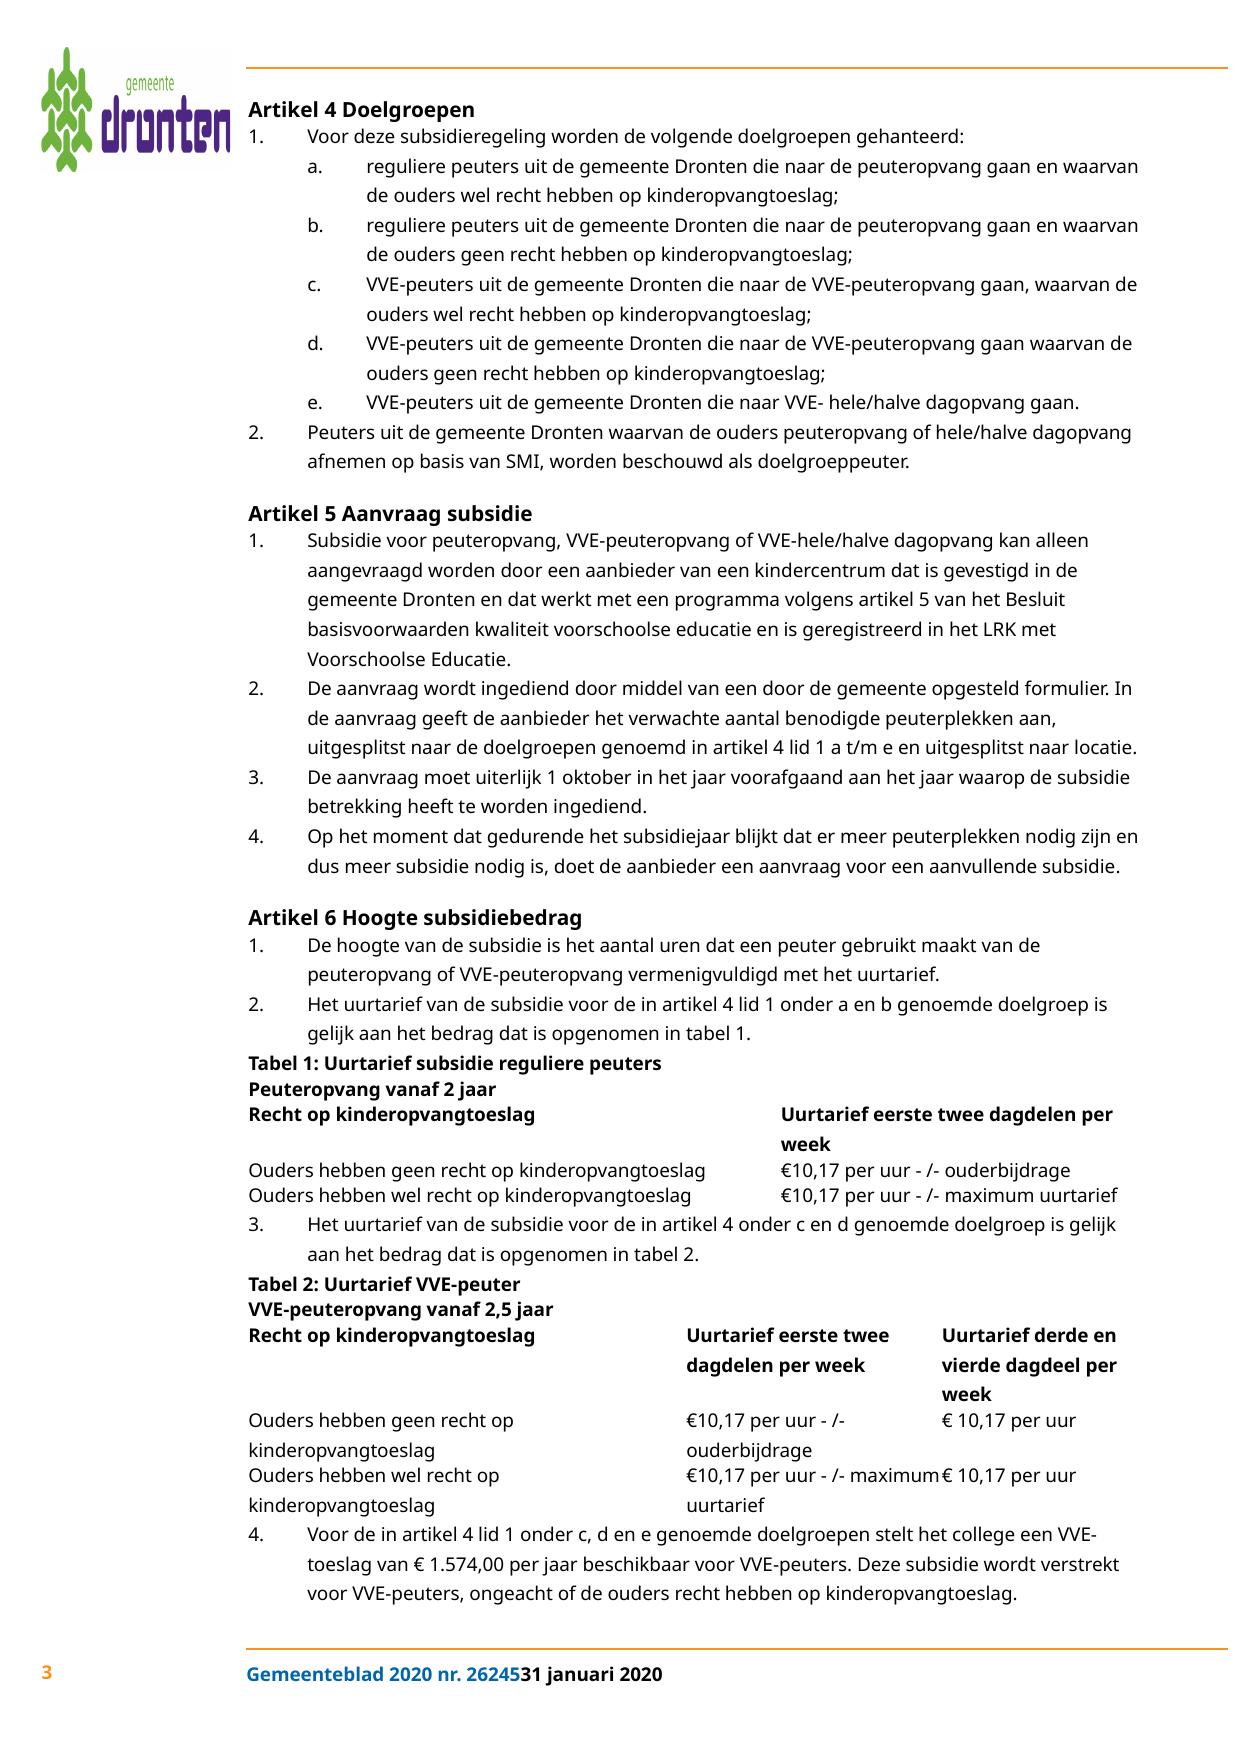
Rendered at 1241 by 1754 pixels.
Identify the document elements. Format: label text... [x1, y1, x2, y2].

table_cell Ouders hebben geen recht op kinderopvangtoeslag [248, 1157, 781, 1183]
list Peuters uit de gemeente Dronten waarvan de ouders peuteropvang of hele/halve dagopvang afnemen op basis van SMI, worden beschouwd als doelgroeppeuter. [248, 419, 1152, 474]
list reguliere peuters uit de gemeente Dronten die naar de peuteropvang gaan en waarvan de ouders geen recht hebben op kinderopvangtoeslag; [307, 212, 1152, 267]
table_cell Recht op kinderopvangtoeslag [248, 1323, 686, 1407]
table_cell €10,17 per uur - /- maximum uurtarief [781, 1183, 1152, 1208]
list VVE-peuters uit de gemeente Dronten die naar de VVE-peuteropvang gaan waarvan de ouders geen recht hebben op kinderopvangtoeslag; [307, 330, 1152, 386]
table_cell €10,17 per uur - /-ouderbijdrage [686, 1407, 942, 1463]
table_header Tabel 1: Uurtarief subsidie reguliere peuters [248, 1050, 1152, 1076]
table_cell €10,17 per uur - /- ouderbijdrage [781, 1157, 1152, 1183]
text Artikel 4 Doelgroepen [248, 95, 1152, 123]
table_cell € 10,17 per uur [942, 1407, 1152, 1463]
text Artikel 6 Hoogte subsidiebedrag [248, 903, 1152, 932]
list VVE-peuters uit de gemeente Dronten die naar de VVE-peuteropvang gaan, waarvan de ouders wel recht hebben op kinderopvangtoeslag; [307, 271, 1152, 326]
table_cell Ouders hebben geen recht op kinderopvangtoeslag [248, 1407, 686, 1463]
table_header Tabel 2: Uurtarief VVE-peuter [248, 1271, 1152, 1297]
list Voor de in artikel 4 lid 1 onder c, d en e genoemde doelgroepen stelt het college een VVE-toeslag van € 1.574,00 per jaar beschikbaar voor VVE-peuters. Deze subsidie wordt verstrekt voor VVE-peuters, ongeacht of de ouders recht hebben op kinderopvangtoeslag. [248, 1521, 1152, 1606]
text Artikel 5 Aanvraag subsidie [248, 499, 1152, 527]
table_cell Uurtarief derde en vierde dagdeel per week [942, 1323, 1152, 1407]
list De aanvraag wordt ingediend door middel van een door de gemeente opgesteld formulier. In de aanvraag geeft de aanbieder het verwachte aantal benodigde peuterplekken aan, uitgesplitst naar de doelgroepen genoemd in artikel 4 lid 1 a t/m e en uitgesplitst naar locatie. [248, 675, 1152, 760]
list De aanvraag moet uiterlijk 1 oktober in het jaar voorafgaand aan het jaar waarop de subsidie betrekking heeft te worden ingediend. [248, 764, 1152, 819]
table_cell Peuteropvang vanaf 2 jaar [248, 1076, 1152, 1102]
list Subsidie voor peuteropvang, VVE-peuteropvang of VVE-hele/halve dagopvang kan alleen aangevraagd worden door een aanbieder van een kindercentrum dat is gevestigd in de gemeente Dronten en dat werkt met een programma volgens artikel 5 van het Besluit basisvoorwaarden kwaliteit voorschoolse educatie en is geregistreerd in het LRK met Voorschoolse Educatie. [248, 527, 1152, 672]
list Op het moment dat gedurende het subsidiejaar blijkt dat er meer peuterplekken nodig zijn en dus meer subsidie nodig is, doet de aanbieder een aanvraag voor een aanvullende subsidie. [248, 823, 1152, 879]
list VVE-peuters uit de gemeente Dronten die naar VVE- hele/halve dagopvang gaan. [307, 389, 1152, 415]
table_cell Uurtarief eerste twee dagdelen per week [781, 1102, 1152, 1157]
table_cell Recht op kinderopvangtoeslag [248, 1102, 781, 1157]
table_cell Ouders hebben wel recht op kinderopvangtoeslag [248, 1183, 781, 1208]
table_cell Ouders hebben wel recht op kinderopvangtoeslag [248, 1463, 686, 1518]
table_cell €10,17 per uur - /- maximum uurtarief [686, 1463, 942, 1518]
list De hoogte van de subsidie is het aantal uren dat een peuter gebruikt maakt van de peuteropvang of VVE-peuteropvang vermenigvuldigd met het uurtarief. [248, 932, 1152, 987]
table_cell Uurtarief eerste twee dagdelen per week [686, 1323, 942, 1407]
table_cell € 10,17 per uur [942, 1463, 1152, 1518]
picture [41, 47, 231, 172]
list reguliere peuters uit de gemeente Dronten die naar de peuteropvang gaan en waarvan de ouders wel recht hebben op kinderopvangtoeslag; [307, 153, 1152, 208]
list Het uurtarief van de subsidie voor de in artikel 4 onder c en d genoemde doelgroep is gelijk aan het bedrag dat is opgenomen in tabel 2. [248, 1212, 1152, 1267]
table_cell VVE-peuteropvang vanaf 2,5 jaar [248, 1297, 1152, 1322]
list Voor deze subsidieregeling worden de volgende doelgroepen gehanteerd: [248, 123, 1152, 149]
list Het uurtarief van de subsidie voor de in artikel 4 lid 1 onder a en b genoemde doelgroep is gelijk aan het bedrag dat is opgenomen in tabel 1. [248, 991, 1152, 1046]
